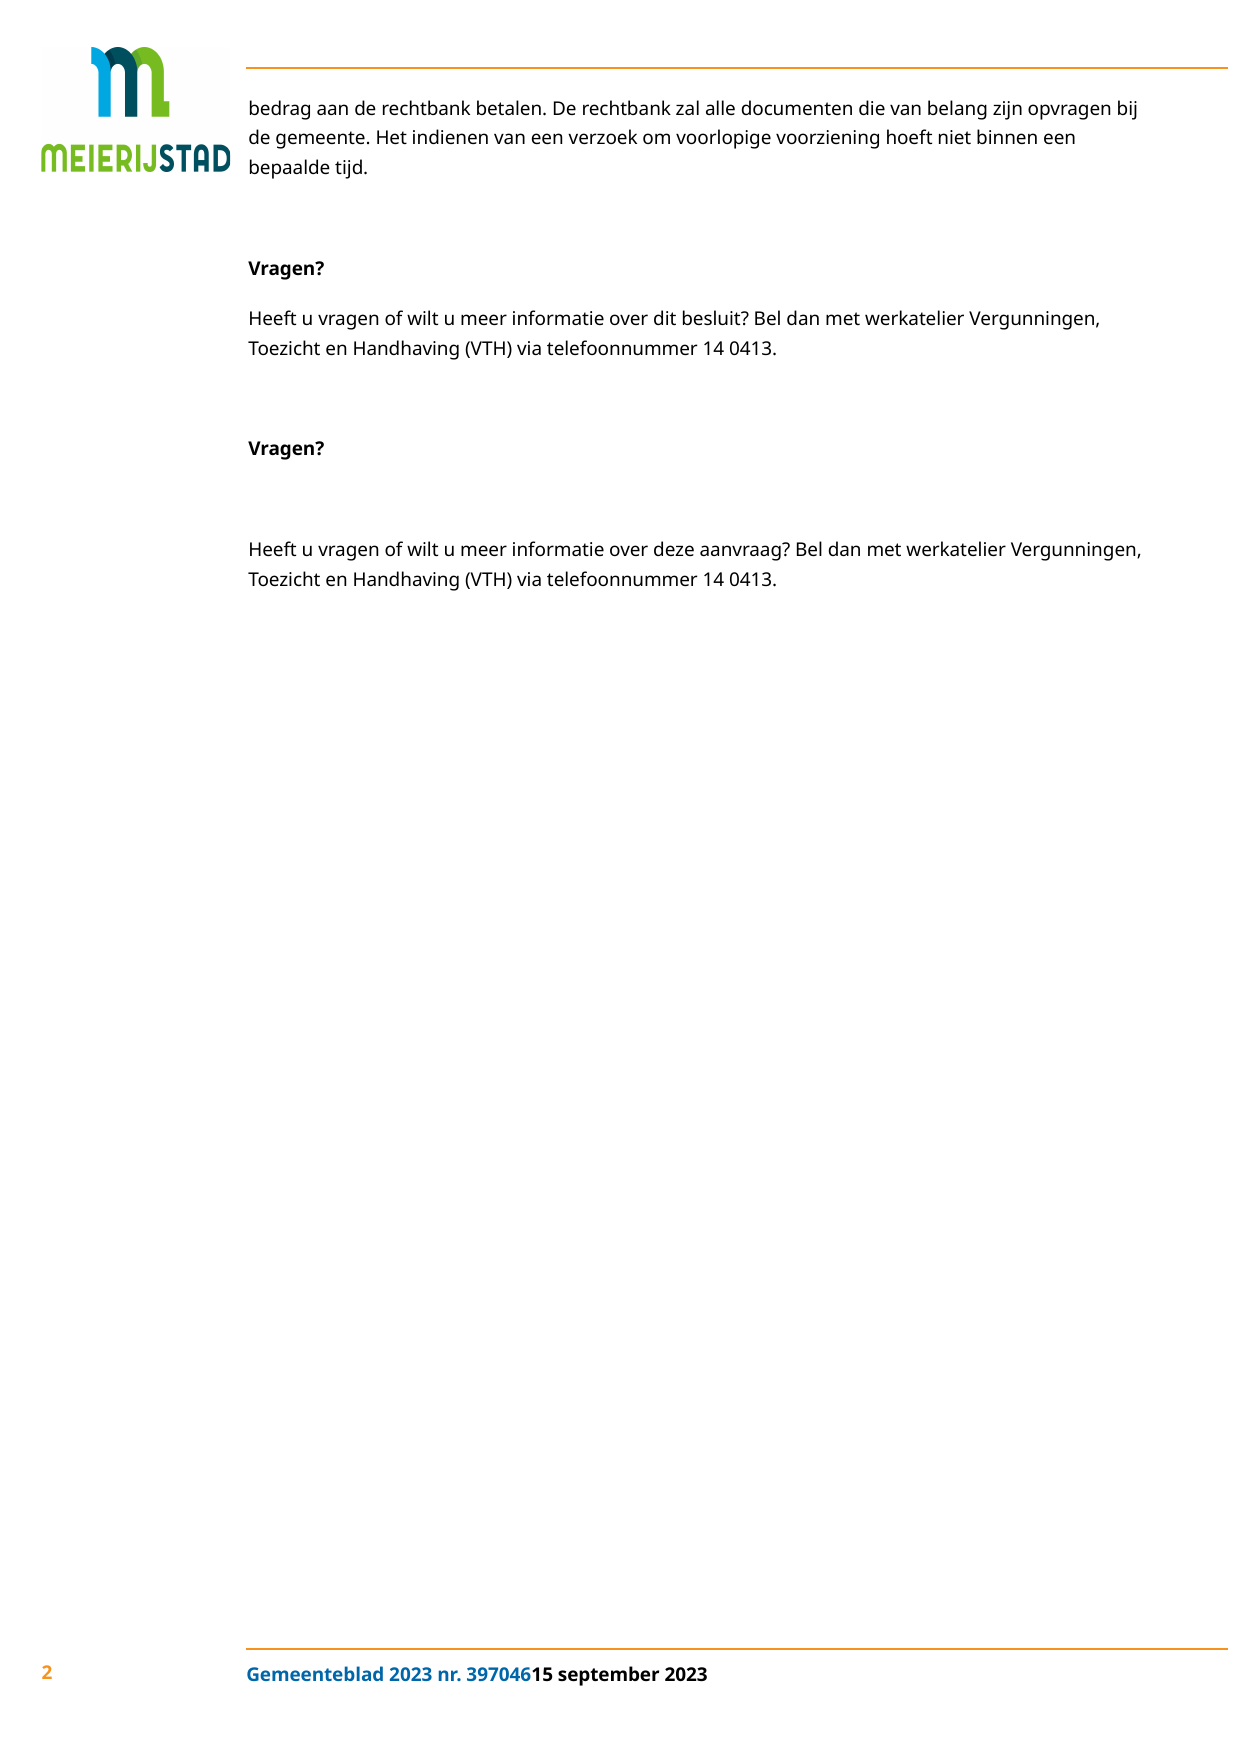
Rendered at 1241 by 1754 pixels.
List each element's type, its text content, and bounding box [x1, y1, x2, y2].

text Heeft u vragen of wilt u meer informatie over deze aanvraag? Bel dan met werkatelier Vergunningen, Toezicht en Handhaving (VTH) via telefoonnummer 14 0413. [248, 536, 1152, 592]
text Heeft u vragen of wilt u meer informatie over dit besluit? Bel dan met werkatelier Vergunningen, Toezicht en Handhaving (VTH) via telefoonnummer 14 0413. [248, 305, 1152, 361]
text Vragen? [248, 255, 1152, 281]
picture [41, 47, 231, 172]
text bedrag aan de rechtbank betalen. De rechtbank zal alle documenten die van belang zijn opvragen bij de gemeente. Het indienen van een verzoek om voorlopige voorziening hoeft niet binnen een bepaalde tijd. [248, 95, 1152, 180]
text Vragen? [248, 436, 1152, 461]
